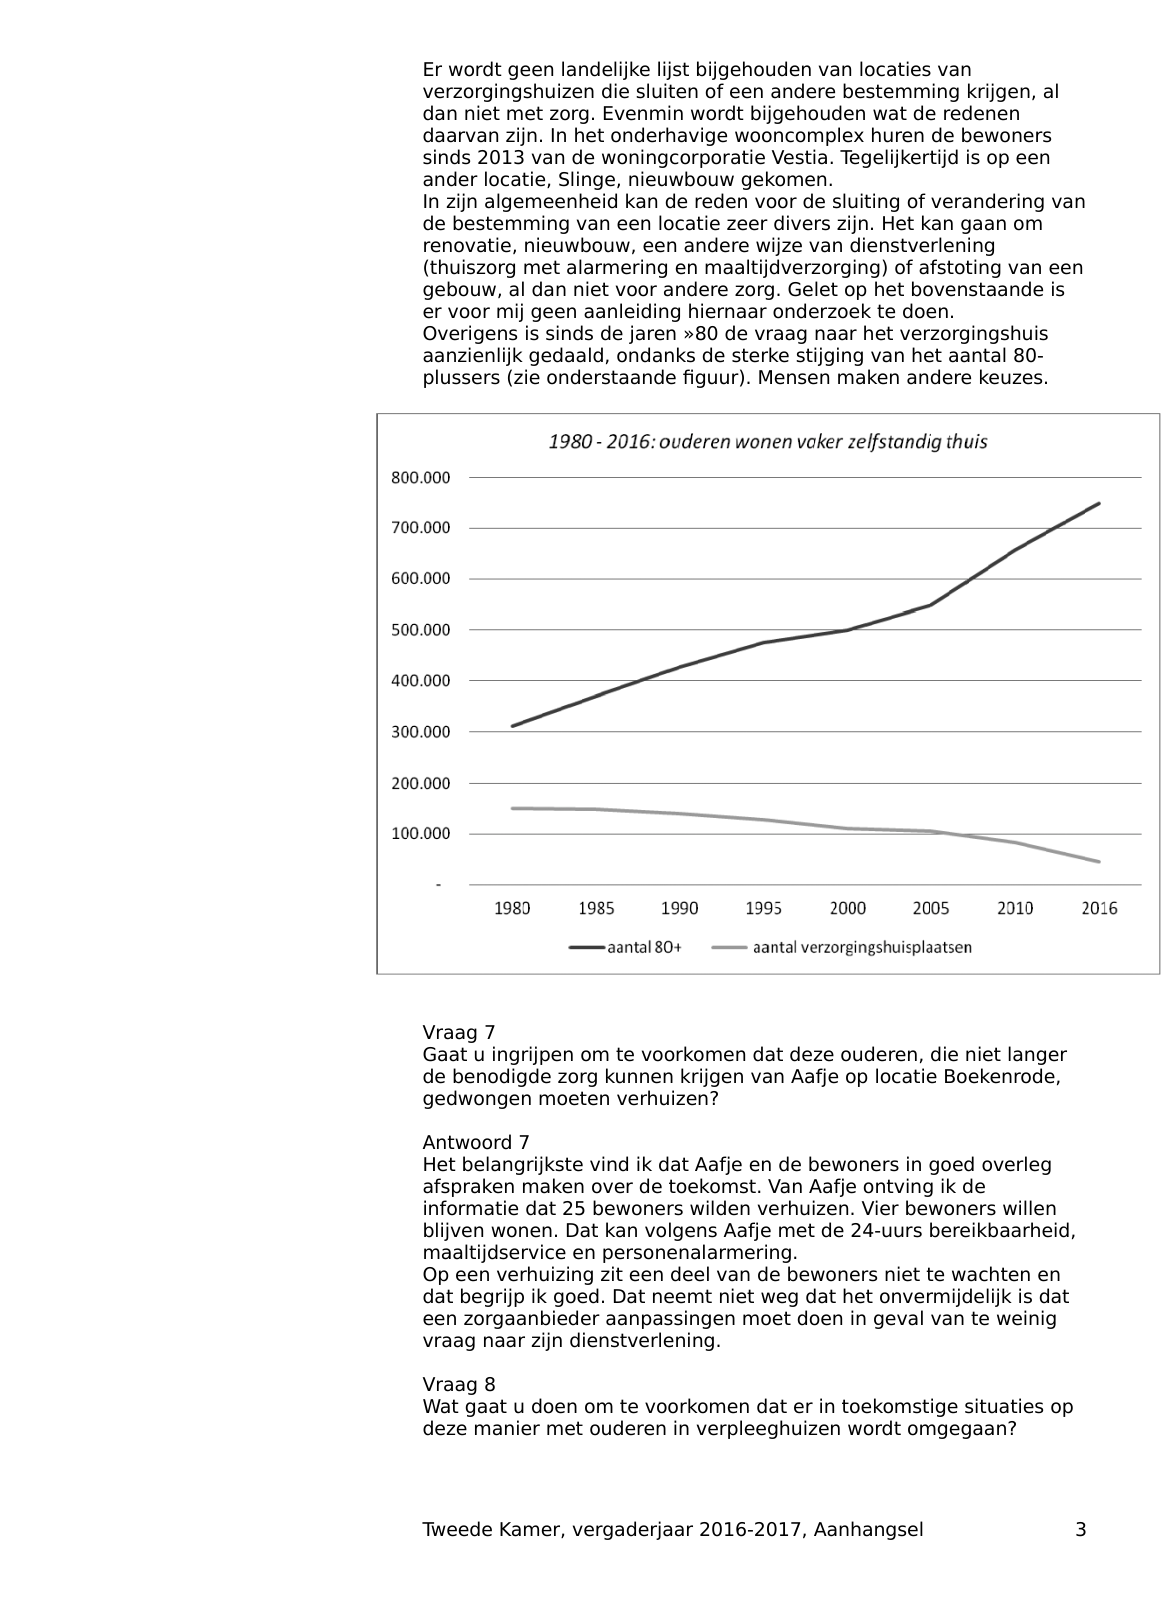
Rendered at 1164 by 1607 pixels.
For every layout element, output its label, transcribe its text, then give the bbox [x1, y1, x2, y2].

text Op een verhuizing zit een deel van de bewoners niet te wachten en dat begrijp ik goed. Dat neemt niet weg dat het onvermijdelijk is dat een zorgaanbieder aanpassingen moet doen in geval van te weinig vraag naar zijn dienstverlening. [422, 1264, 1087, 1352]
text Overigens is sinds de jaren »80 de vraag naar het verzorgingshuis aanzienlijk gedaald, ondanks de sterke stijging van het aantal 80-plussers (zie onderstaande figuur). Mensen maken andere keuzes. [422, 323, 1087, 389]
text Vraag 7 [422, 1022, 1087, 1044]
text Het belangrijkste vind ik dat Aafje en de bewoners in goed overleg afspraken maken over de toekomst. Van Aafje ontving ik de informatie dat 25 bewoners wilden verhuizen. Vier bewoners willen blijven wonen. Dat kan volgens Aafje met de 24-uurs bereikbaarheid, maaltijdservice en personenalarmering. [422, 1154, 1087, 1264]
text Wat gaat u doen om te voorkomen dat er in toekomstige situaties op deze manier met ouderen in verpleeghuizen wordt omgegaan? [422, 1396, 1087, 1440]
text Antwoord 7 [422, 1132, 1087, 1154]
text Vraag 8 [422, 1374, 1087, 1396]
text Er wordt geen landelijke lijst bijgehouden van locaties van verzorgingshuizen die sluiten of een andere bestemming krijgen, al dan niet met zorg. Evenmin wordt bijgehouden wat de redenen daarvan zijn. In het onderhavige wooncomplex huren de bewoners sinds 2013 van de woningcorporatie Vestia. Tegelijkertijd is op een ander locatie, Slinge, nieuwbouw gekomen. [422, 59, 1087, 191]
text In zijn algemeenheid kan de reden voor de sluiting of verandering van de bestemming van een locatie zeer divers zijn. Het kan gaan om renovatie, nieuwbouw, een andere wijze van dienstverlening (thuiszorg met alarmering en maaltijdverzorging) of afstoting van een gebouw, al dan niet voor andere zorg. Gelet op het bovenstaande is er voor mij geen aanleiding hiernaar onderzoek te doen. [422, 191, 1087, 323]
picture [372, 411, 1164, 978]
text Gaat u ingrijpen om te voorkomen dat deze ouderen, die niet langer de benodigde zorg kunnen krijgen van Aafje op locatie Boekenrode, gedwongen moeten verhuizen? [422, 1044, 1087, 1110]
